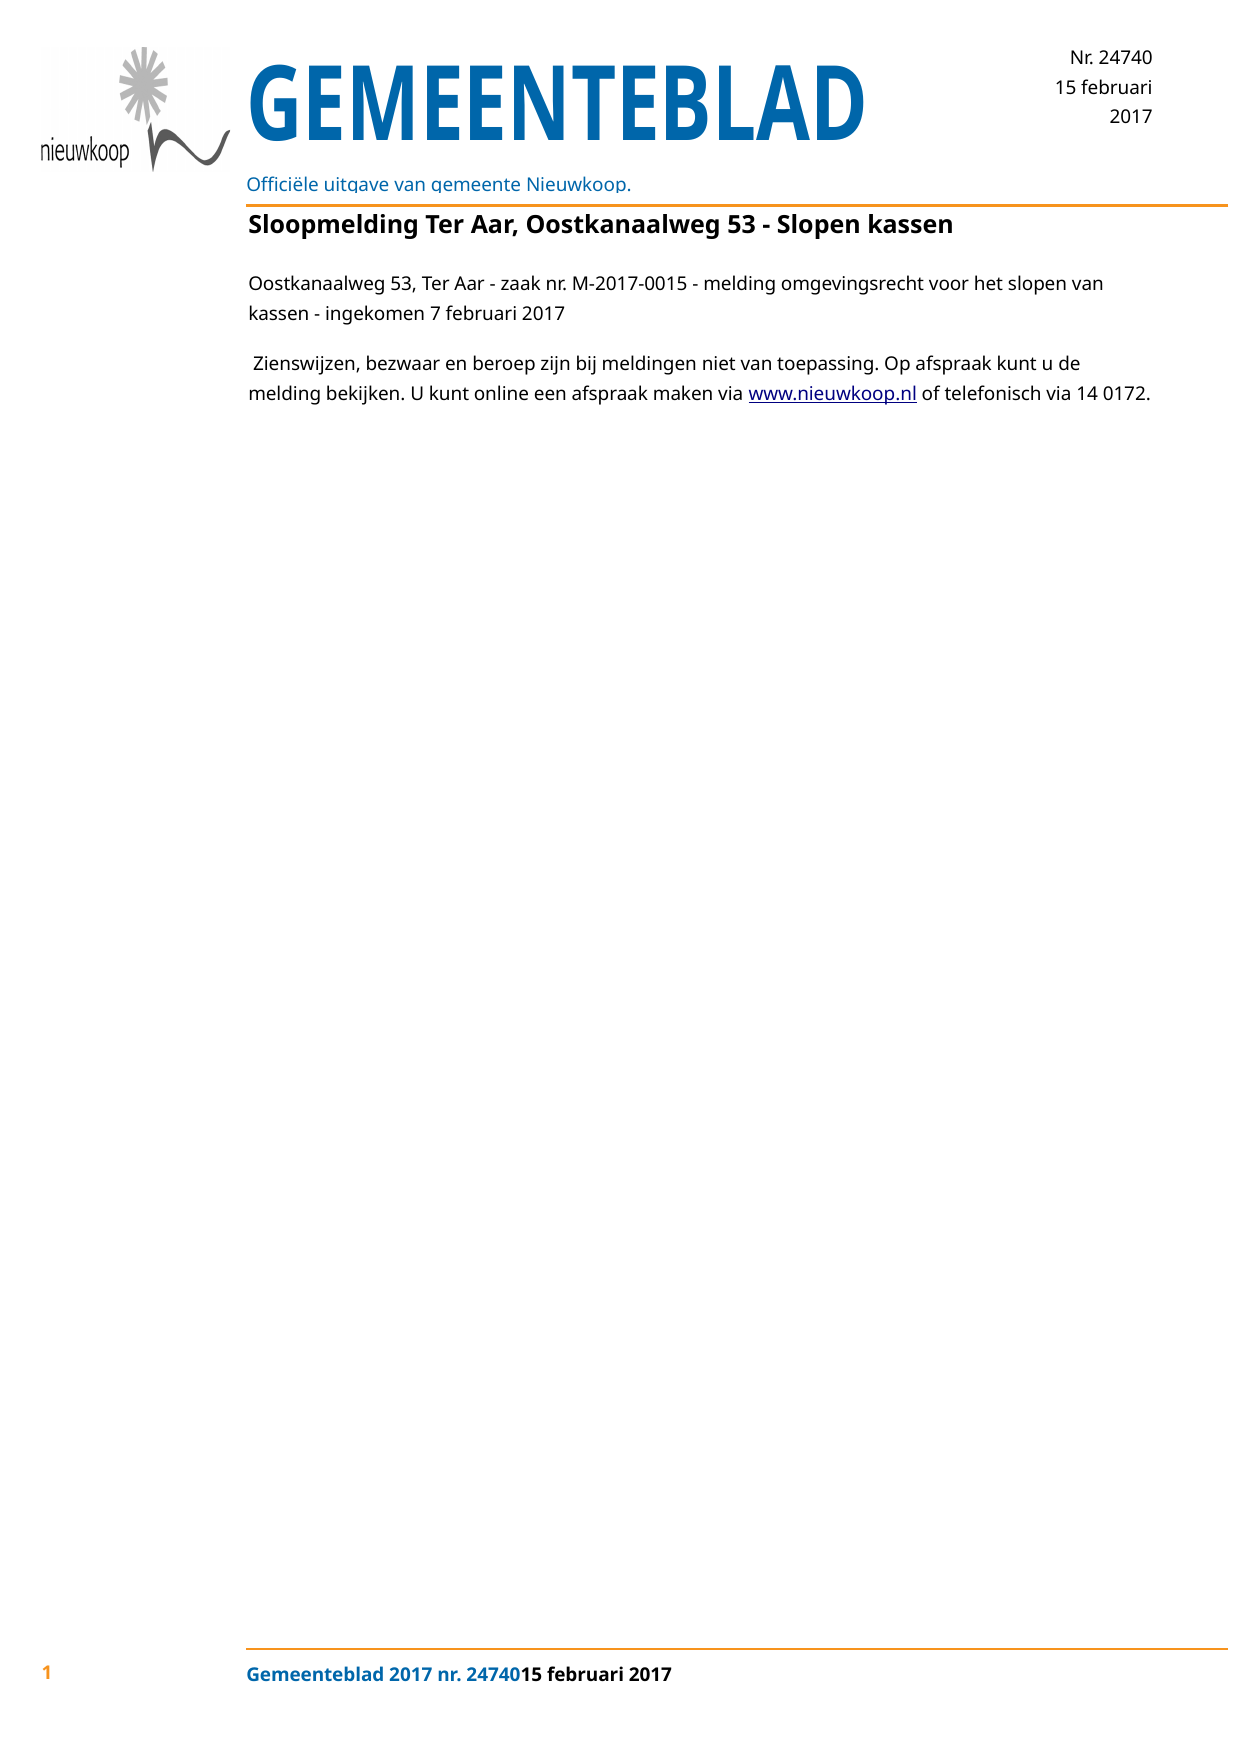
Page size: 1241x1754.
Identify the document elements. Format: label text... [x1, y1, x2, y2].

picture [41, 47, 231, 172]
text Sloopmelding Ter Aar, Oostkanaalweg 53 - Slopen kassen [248, 207, 1152, 241]
text Zienswijzen, bezwaar en beroep zijn bij meldingen niet van toepassing. Op afspraak kunt u de melding bekijken. U kunt online een afspraak maken via www.nieuwkoop.nl of telefonisch via 14 0172. [248, 350, 1152, 406]
text Oostkanaalweg 53, Ter Aar - zaak nr. M-2017-0015 - melding omgevingsrecht voor het slopen van kassen - ingekomen 7 februari 2017 [248, 270, 1152, 326]
